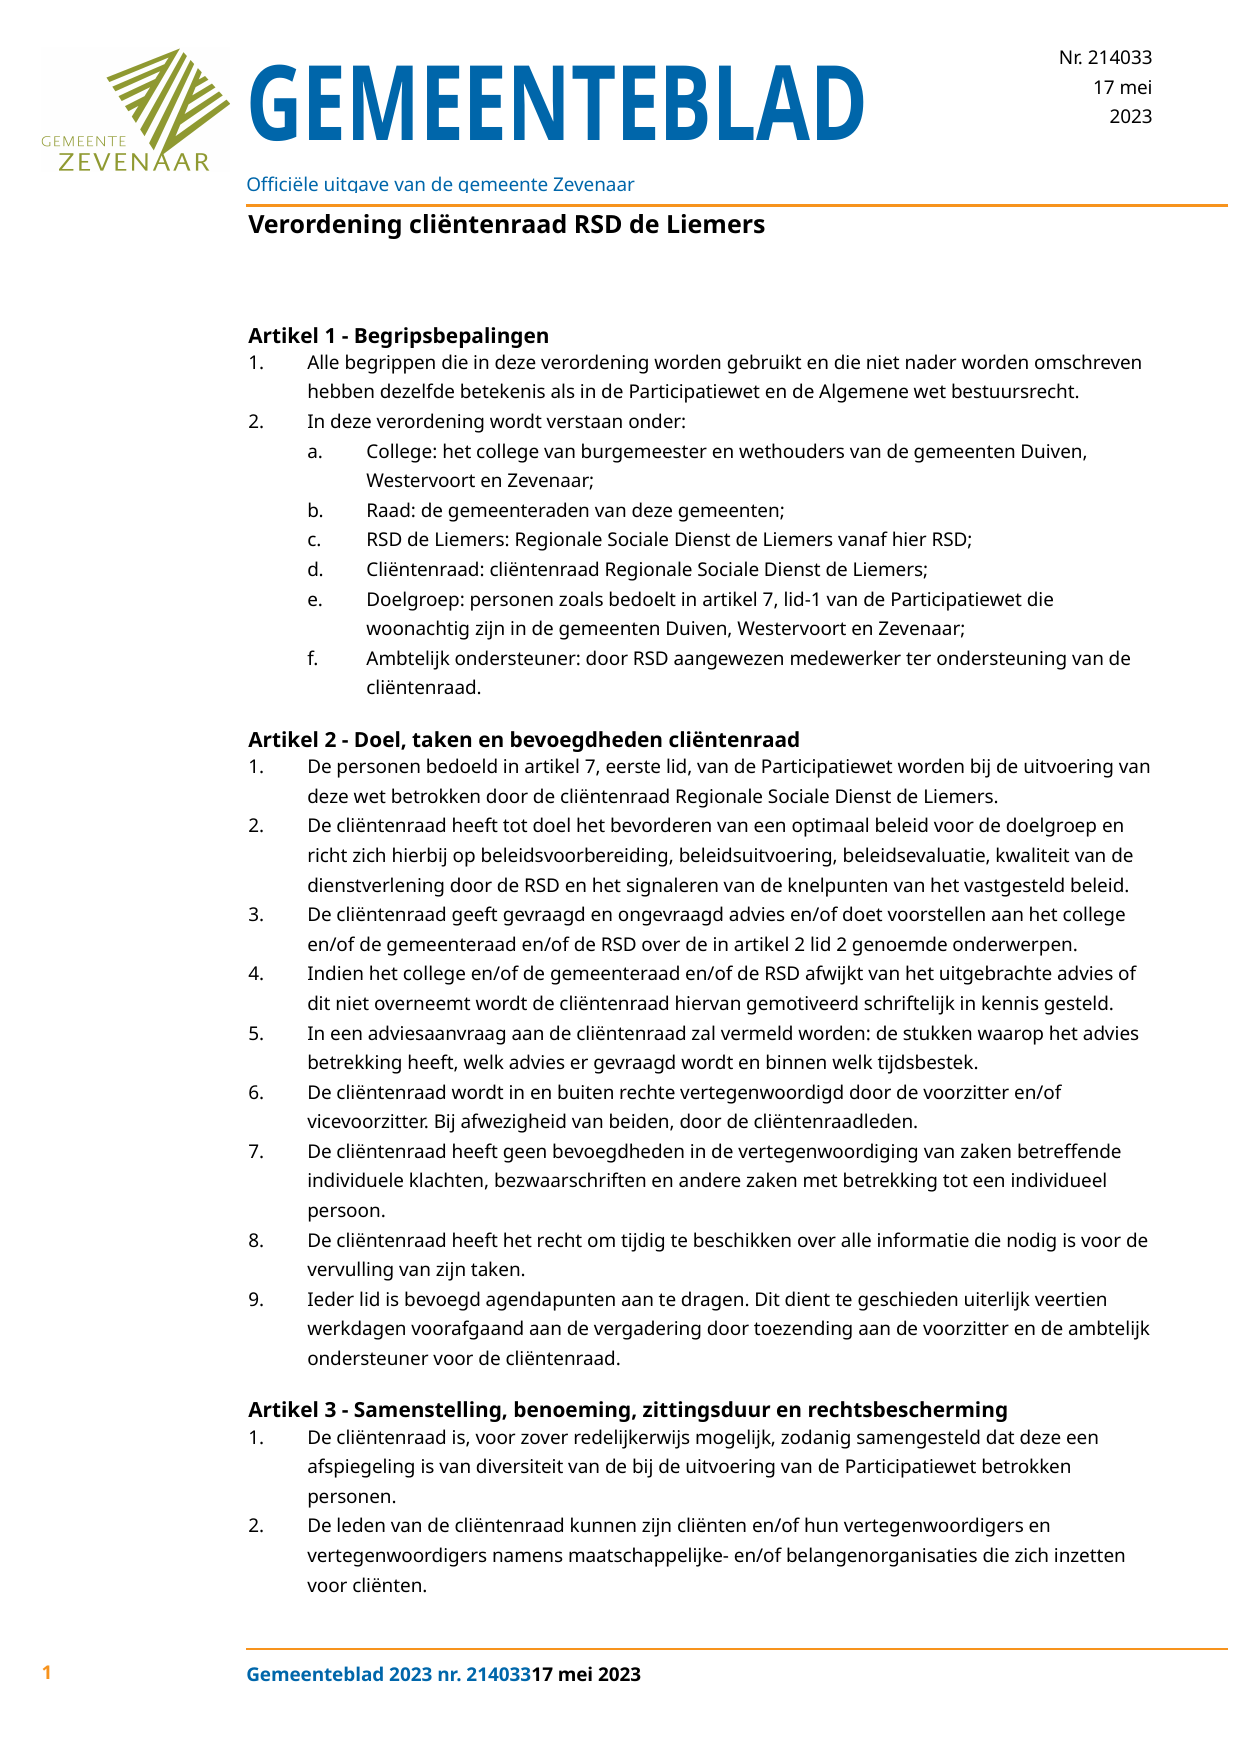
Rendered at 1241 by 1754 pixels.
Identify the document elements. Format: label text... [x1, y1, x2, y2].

list De cliëntenraad heeft het recht om tijdig te beschikken over alle informatie die nodig is voor de vervulling van zijn taken. [248, 1227, 1152, 1282]
list Indien het college en/of de gemeenteraad en/of de RSD afwijkt van het uitgebrachte advies of dit niet overneemt wordt de cliëntenraad hiervan gemotiveerd schriftelijk in kennis gesteld. [248, 961, 1152, 1016]
list Ieder lid is bevoegd agendapunten aan te dragen. Dit dient te geschieden uiterlijk veertien werkdagen voorafgaand aan de vergadering door toezending aan de voorzitter en de ambtelijk ondersteuner voor de cliëntenraad. [248, 1286, 1152, 1371]
text Artikel 1 - Begripsbepalingen [248, 321, 1152, 349]
list De cliëntenraad heeft tot doel het bevorderen van een optimaal beleid voor de doelgroep en richt zich hierbij op beleidsvoorbereiding, beleidsuitvoering, beleidsevaluatie, kwaliteit van de dienstverlening door de RSD en het signaleren van de knelpunten van het vastgesteld beleid. [248, 813, 1152, 897]
picture [41, 47, 231, 172]
list De cliëntenraad geeft gevraagd en ongevraagd advies en/of doet voorstellen aan het college en/of de gemeenteraad en/of de RSD over de in artikel 2 lid 2 genoemde onderwerpen. [248, 901, 1152, 957]
list De cliëntenraad wordt in en buiten rechte vertegenwoordigd door de voorzitter en/of vicevoorzitter. Bij afwezigheid van beiden, door de cliëntenraadleden. [248, 1079, 1152, 1134]
list Alle begrippen die in deze verordening worden gebruikt en die niet nader worden omschreven hebben dezelfde betekenis als in de Participatiewet en de Algemene wet bestuursrecht. [248, 349, 1152, 404]
text Artikel 3 - Samenstelling, benoeming, zittingsduur en rechtsbescherming [248, 1396, 1152, 1424]
list Doelgroep: personen zoals bedoelt in artikel 7, lid-1 van de Participatiewet die woonachtig zijn in de gemeenten Duiven, Westervoort en Zevenaar; [307, 586, 1152, 641]
list De cliëntenraad heeft geen bevoegdheden in de vertegenwoordiging van zaken betreffende individuele klachten, bezwaarschriften en andere zaken met betrekking tot een individueel persoon. [248, 1138, 1152, 1223]
list College: het college van burgemeester en wethouders van de gemeenten Duiven, Westervoort en Zevenaar; [307, 438, 1152, 493]
list De personen bedoeld in artikel 7, eerste lid, van de Participatiewet worden bij de uitvoering van deze wet betrokken door de cliëntenraad Regionale Sociale Dienst de Liemers. [248, 753, 1152, 809]
text Artikel 2 - Doel, taken en bevoegdheden cliëntenraad [248, 725, 1152, 753]
list De cliëntenraad is, voor zover redelijkerwijs mogelijk, zodanig samengesteld dat deze een afspiegeling is van diversiteit van de bij de uitvoering van de Participatiewet betrokken personen. [248, 1424, 1152, 1509]
list De leden van de cliëntenraad kunnen zijn cliënten en/of hun vertegenwoordigers en vertegenwoordigers namens maatschappelijke- en/of belangenorganisaties die zich inzetten voor cliënten. [248, 1513, 1152, 1598]
list Raad: de gemeenteraden van deze gemeenten; [307, 497, 1152, 523]
list Cliëntenraad: cliëntenraad Regionale Sociale Dienst de Liemers; [307, 556, 1152, 582]
list RSD de Liemers: Regionale Sociale Dienst de Liemers vanaf hier RSD; [307, 527, 1152, 552]
list Ambtelijk ondersteuner: door RSD aangewezen medewerker ter ondersteuning van de cliëntenraad. [307, 645, 1152, 700]
list In deze verordening wordt verstaan onder: [248, 408, 1152, 434]
text Verordening cliëntenraad RSD de Liemers [248, 207, 1152, 241]
list In een adviesaanvraag aan de cliëntenraad zal vermeld worden: de stukken waarop het advies betrekking heeft, welk advies er gevraagd wordt en binnen welk tijdsbestek. [248, 1020, 1152, 1075]
